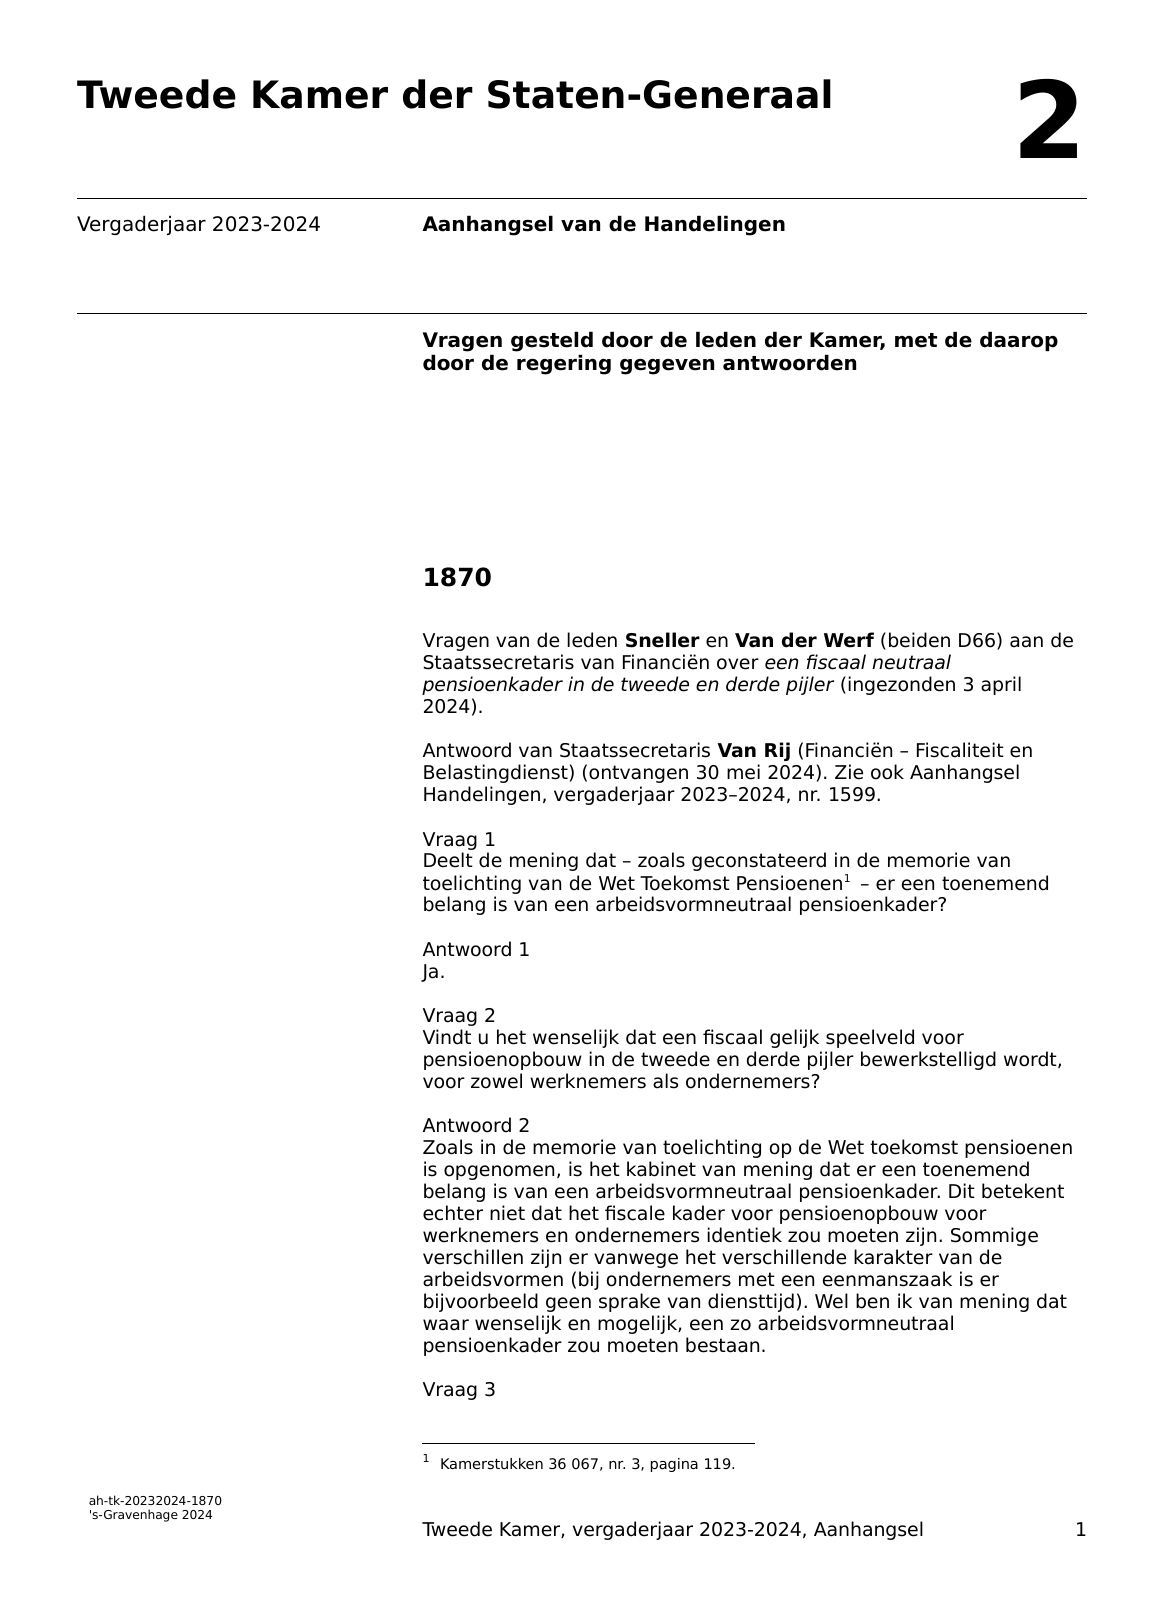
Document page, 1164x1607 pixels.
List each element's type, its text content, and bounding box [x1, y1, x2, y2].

text Zoals in de memorie van toelichting op de Wet toekomst pensioenen is opgenomen, is het kabinet van mening dat er een toenemend belang is van een arbeidsvormneutraal pensioenkader. Dit betekent echter niet dat het fiscale kader voor pensioenopbouw voor werknemers en ondernemers identiek zou moeten zijn. Sommige verschillen zijn er vanwege het verschillende karakter van de arbeidsvormen (bij ondernemers met een eenmanszaak is er bijvoorbeeld geen sprake van diensttijd). Wel ben ik van mening dat waar wenselijk en mogelijk, een zo arbeidsvormneutraal pensioenkader zou moeten bestaan. [422, 1137, 1087, 1357]
text Antwoord van Staatssecretaris Van Rij (Financiën – Fiscaliteit en Belastingdienst) (ontvangen 30 mei 2024). Zie ook Aanhangsel Handelingen, vergaderjaar 2023–2024, nr. 1599. [422, 740, 1087, 806]
table_cell [77, 314, 422, 375]
text Vragen van de leden Sneller en Van der Werf (beiden D66) aan de Staatssecretaris van Financiën over een fiscaal neutraal pensioenkader in de tweede en derde pijler (ingezonden 3 april 2024). [422, 630, 1087, 718]
text Antwoord 2 [422, 1115, 1087, 1137]
text Kamerstukken 36 067, nr. 3, pagina 119. [422, 1452, 1087, 1474]
table_cell Vragen gesteld door de leden der Kamer, met de daarop door de regering gegeven antwoorden [422, 314, 1087, 375]
table_header 2 [886, 59, 1087, 198]
text Vraag 2 [422, 1005, 1087, 1027]
text 's-Gravenhage 2024 [88, 1508, 323, 1522]
text Antwoord 1 [422, 938, 1087, 961]
text ah-tk-20232024-1870 [88, 1494, 323, 1508]
text Ja. [422, 961, 1087, 982]
text Vindt u het wenselijk dat een fiscaal gelijk speelveld voor pensioenopbouw in de tweede en derde pijler bewerkstelligd wordt, voor zowel werknemers als ondernemers? [422, 1027, 1087, 1093]
text Vraag 1 [422, 828, 1087, 850]
text Deelt de mening dat – zoals geconstateerd in de memorie van toelichting van de Wet Toekomst Pensioenen – er een toenemend belang is van een arbeidsvormneutraal pensioenkader? [422, 850, 1087, 916]
text Vraag 3 [422, 1379, 1087, 1401]
table_header Tweede Kamer der Staten-Generaal [77, 59, 886, 198]
text 1870 [422, 563, 1087, 592]
table_cell Vergaderjaar 2023-2024 [77, 199, 422, 313]
table_cell Aanhangsel van de Handelingen [422, 199, 1087, 313]
